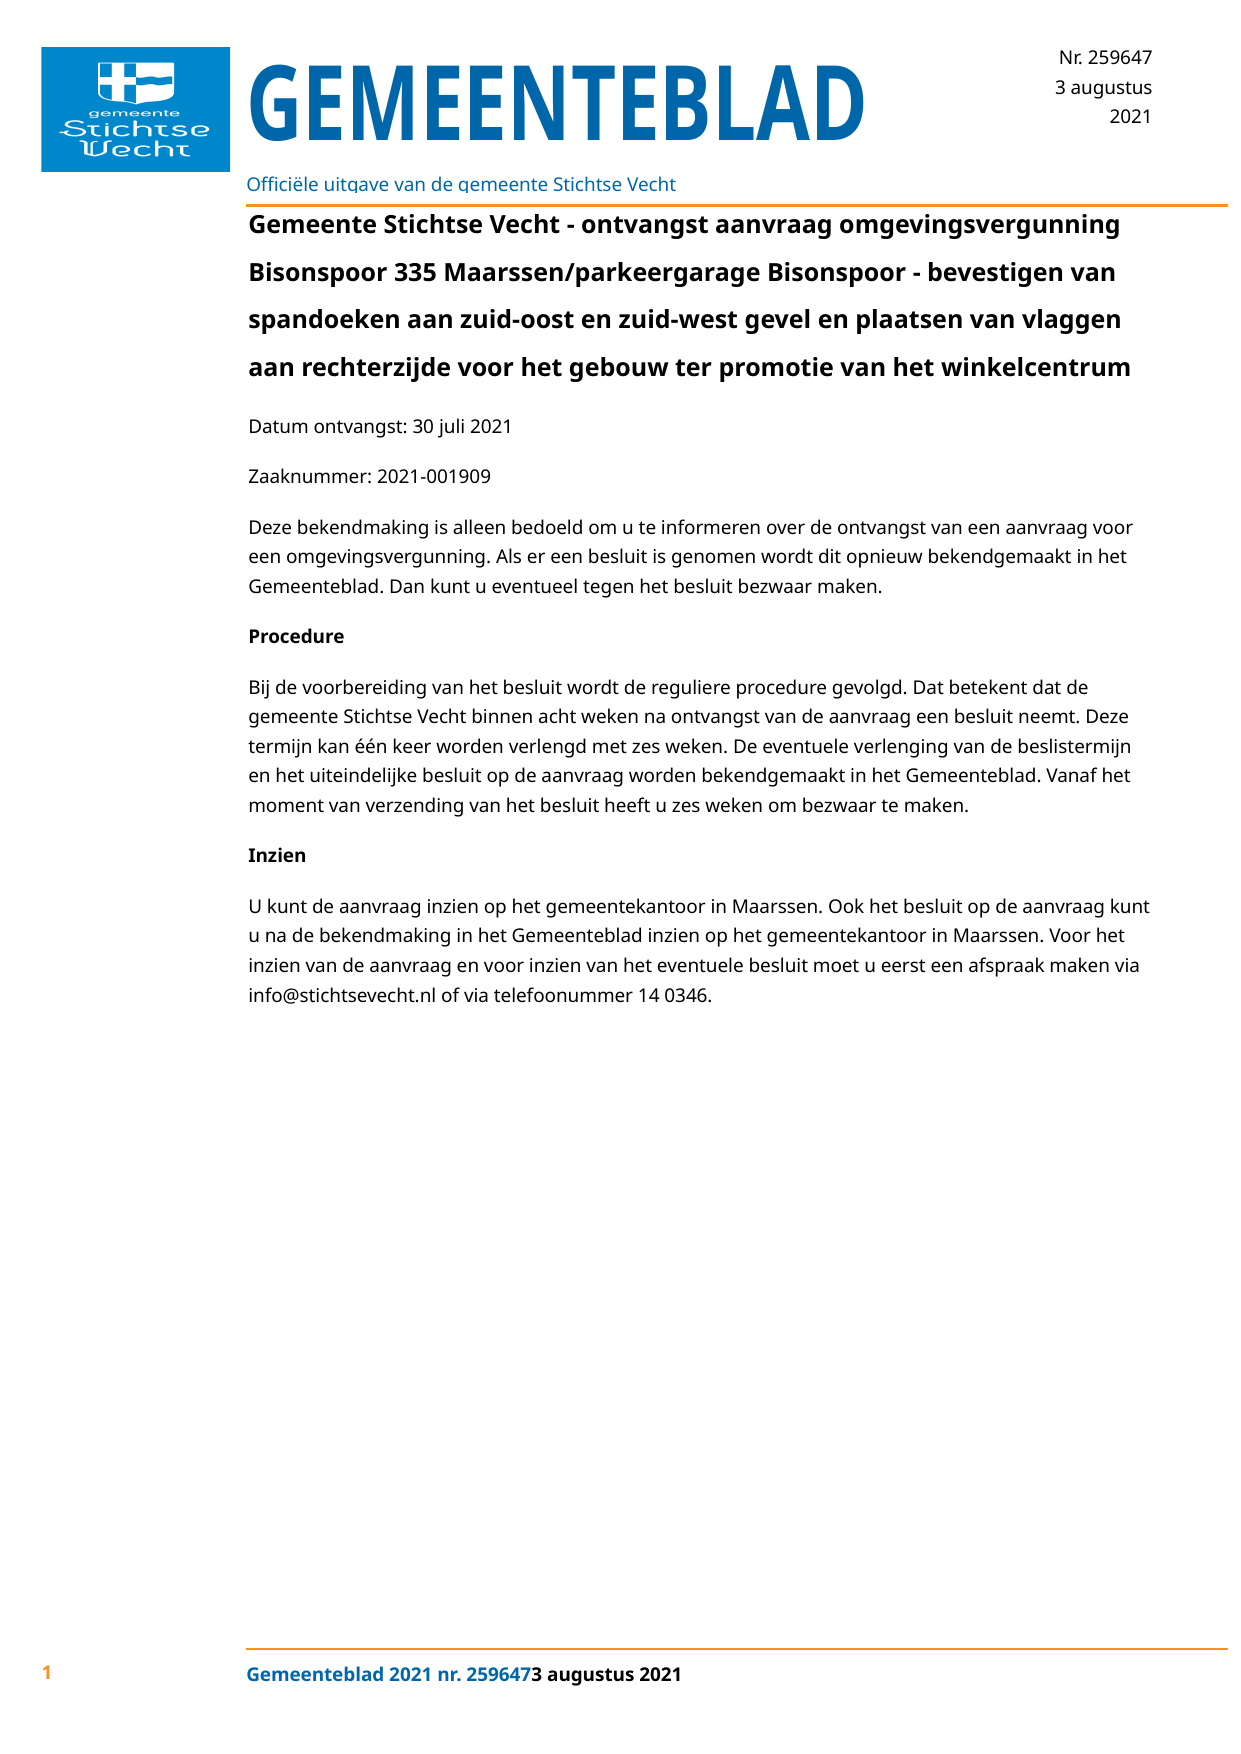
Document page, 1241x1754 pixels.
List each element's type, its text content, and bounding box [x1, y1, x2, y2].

text Bij de voorbereiding van het besluit wordt de reguliere procedure gevolgd. Dat betekent dat de gemeente Stichtse Vecht binnen acht weken na ontvangst van de aanvraag een besluit neemt. Deze termijn kan één keer worden verlengd met zes weken. De eventuele verlenging van de beslistermijn en het uiteindelijke besluit op de aanvraag worden bekendgemaakt in het Gemeenteblad. Vanaf het moment van verzending van het besluit heeft u zes weken om bezwaar te maken. [248, 674, 1152, 818]
text Datum ontvangst: 30 juli 2021 [248, 413, 1152, 439]
text Inzien [248, 843, 1152, 868]
text Deze bekendmaking is alleen bedoeld om u te informeren over de ontvangst van een aanvraag voor een omgevingsvergunning. Als er een besluit is genomen wordt dit opnieuw bekendgemaakt in het Gemeenteblad. Dan kunt u eventueel tegen het besluit bezwaar maken. [248, 514, 1152, 599]
text Gemeente Stichtse Vecht - ontvangst aanvraag omgevingsvergunning Bisonspoor 335 Maarssen/parkeergarage Bisonspoor - bevestigen van spandoeken aan zuid-oost en zuid-west gevel en plaatsen van vlaggen aan rechterzijde voor het gebouw ter promotie van het winkelcentrum [248, 207, 1152, 384]
text U kunt de aanvraag inzien op het gemeentekantoor in Maarssen. Ook het besluit op de aanvraag kunt u na de bekendmaking in het Gemeenteblad inzien op het gemeentekantoor in Maarssen. Voor het inzien van de aanvraag en voor inzien van het eventuele besluit moet u eerst een afspraak maken via info@stichtsevecht.nl of via telefoonummer 14 0346. [248, 893, 1152, 1008]
picture [137, 63, 174, 103]
text Zaaknummer: 2021-001909 [248, 463, 1152, 489]
picture [99, 63, 135, 101]
text Procedure [248, 623, 1152, 649]
